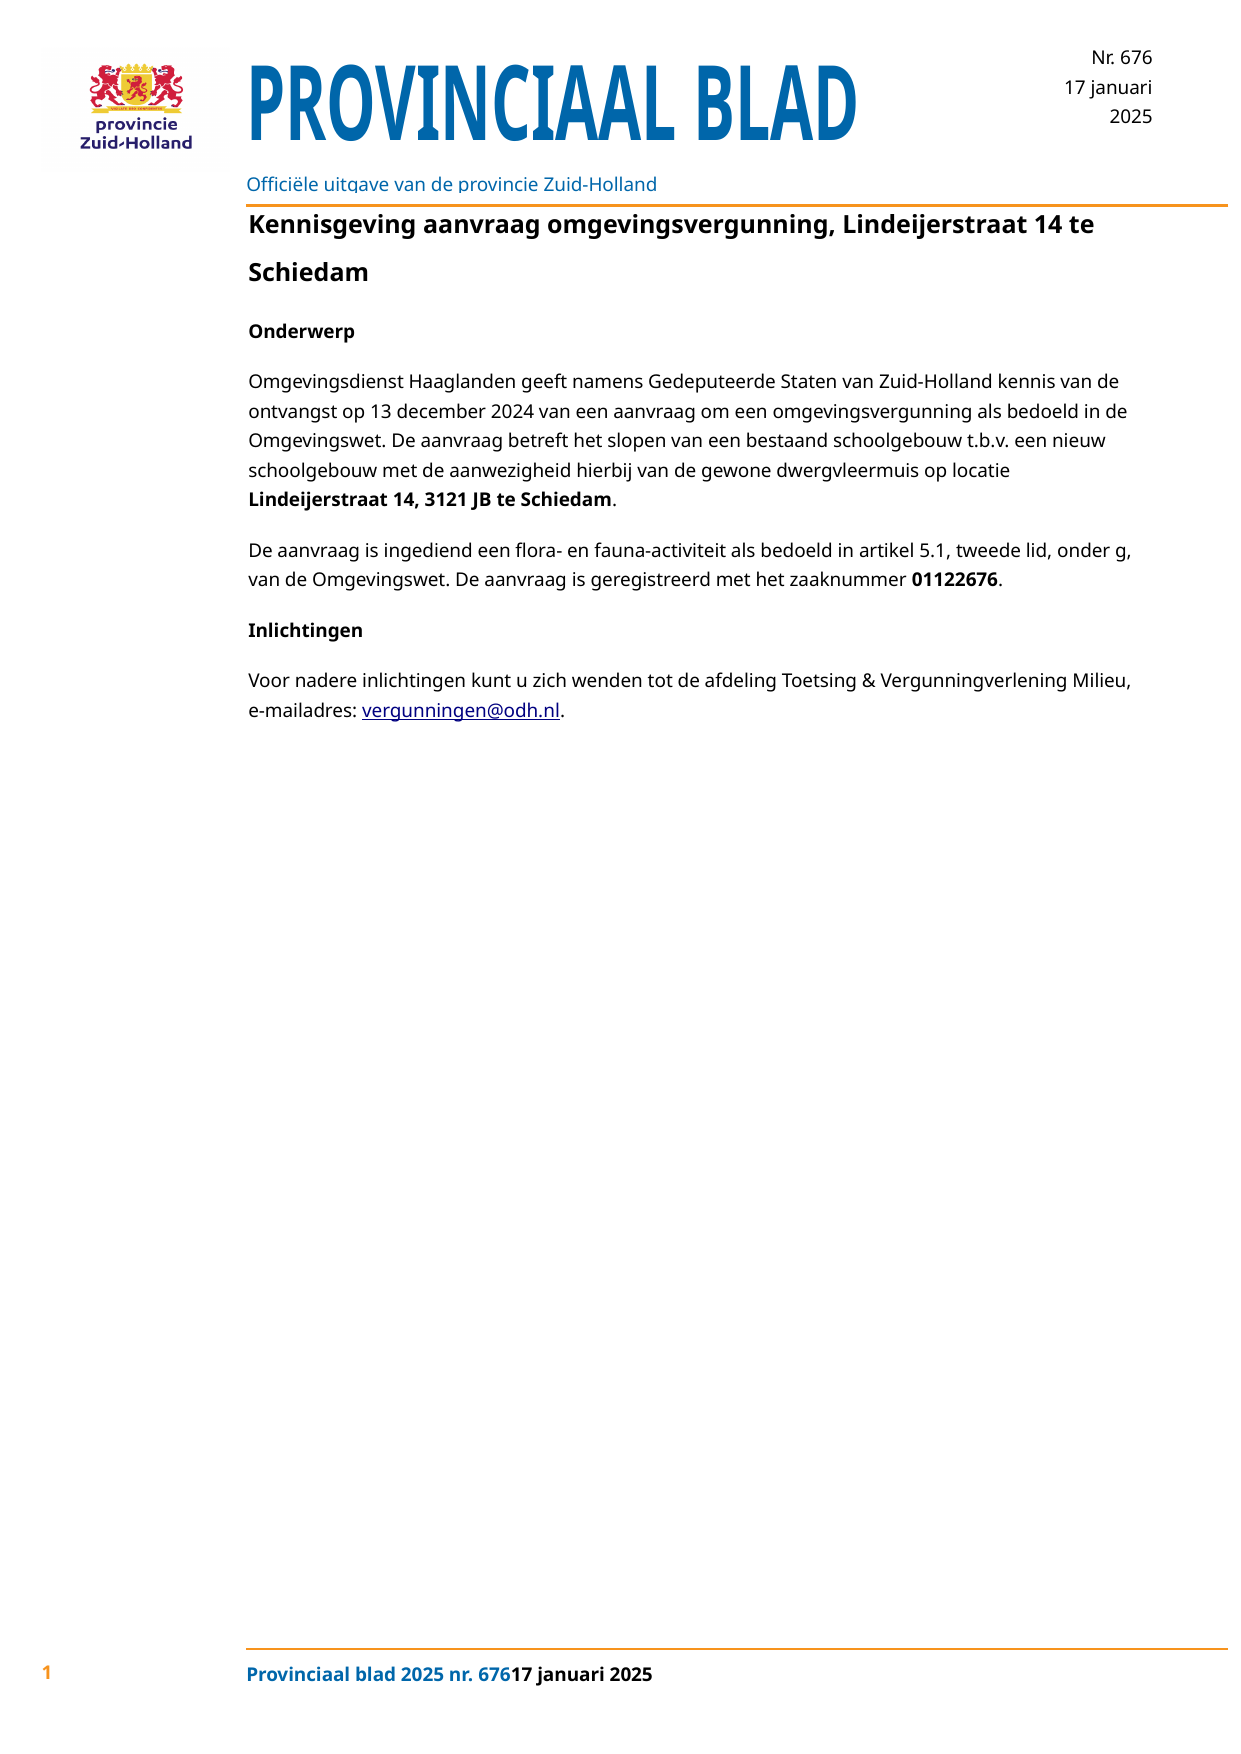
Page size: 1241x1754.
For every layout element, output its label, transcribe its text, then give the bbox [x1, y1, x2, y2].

text De aanvraag is ingediend een flora- en fauna-activiteit als bedoeld in artikel 5.1, tweede lid, onder g, van de Omgevingswet. De aanvraag is geregistreerd met het zaaknummer 01122676. [248, 537, 1152, 592]
picture [41, 47, 231, 172]
text Onderwerp [248, 318, 1152, 344]
text Inlichtingen [248, 617, 1152, 643]
text Voor nadere inlichtingen kunt u zich wenden tot de afdeling Toetsing & Vergunningverlening Milieu, e-mailadres: vergunningen@odh.nl. [248, 667, 1152, 723]
text Omgevingsdienst Haaglanden geeft namens Gedeputeerde Staten van Zuid-Holland kennis van de ontvangst op 13 december 2024 van een aanvraag om een omgevingsvergunning als bedoeld in de Omgevingswet. De aanvraag betreft het slopen van een bestaand schoolgebouw t.b.v. een nieuw schoolgebouw met de aanwezigheid hierbij van de gewone dwergvleermuis op locatie Lindeijerstraat 14, 3121 JB te Schiedam. [248, 368, 1152, 512]
text Kennisgeving aanvraag omgevingsvergunning, Lindeijerstraat 14 te Schiedam [248, 207, 1152, 288]
